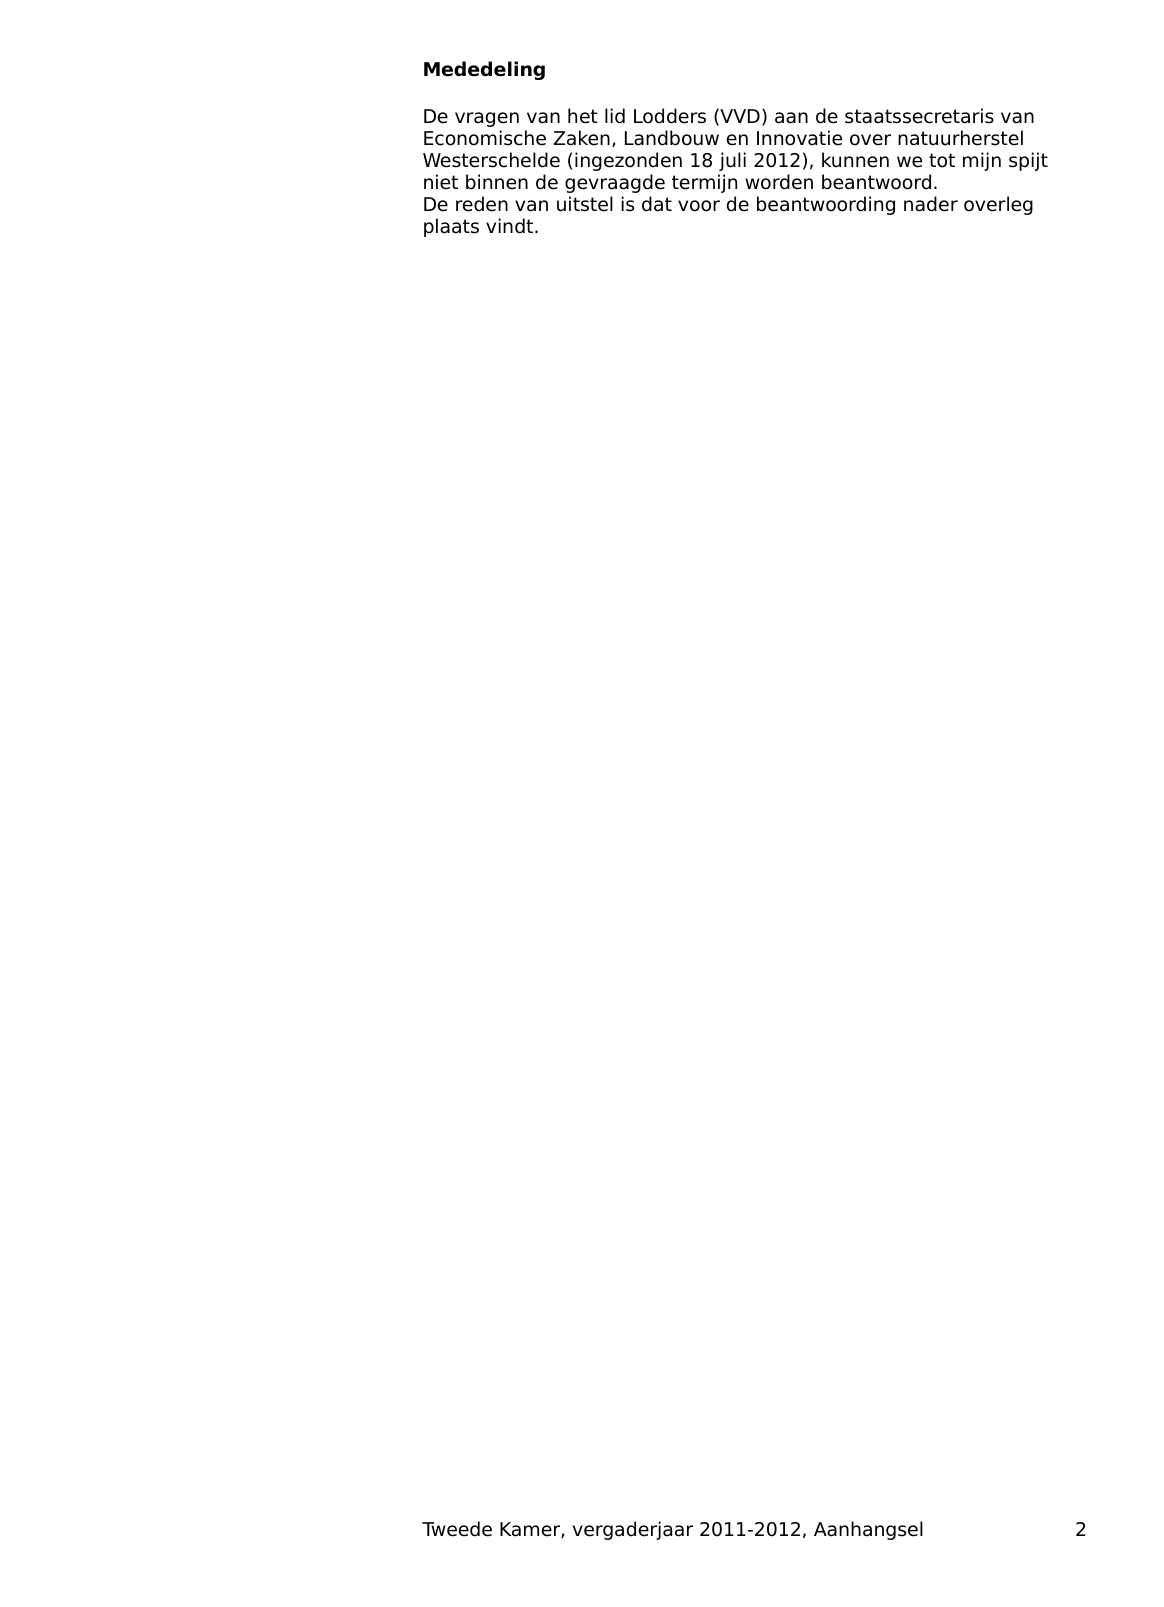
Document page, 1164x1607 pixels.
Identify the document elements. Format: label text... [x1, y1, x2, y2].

subtitle Mededeling [422, 59, 1087, 81]
text De reden van uitstel is dat voor de beantwoording nader overleg plaats vindt. [422, 194, 1087, 238]
text De vragen van het lid Lodders (VVD) aan de staatssecretaris van Economische Zaken, Landbouw en Innovatie over natuurherstel Westerschelde (ingezonden 18 juli 2012), kunnen we tot mijn spijt niet binnen de gevraagde termijn worden beantwoord. [422, 106, 1087, 194]
